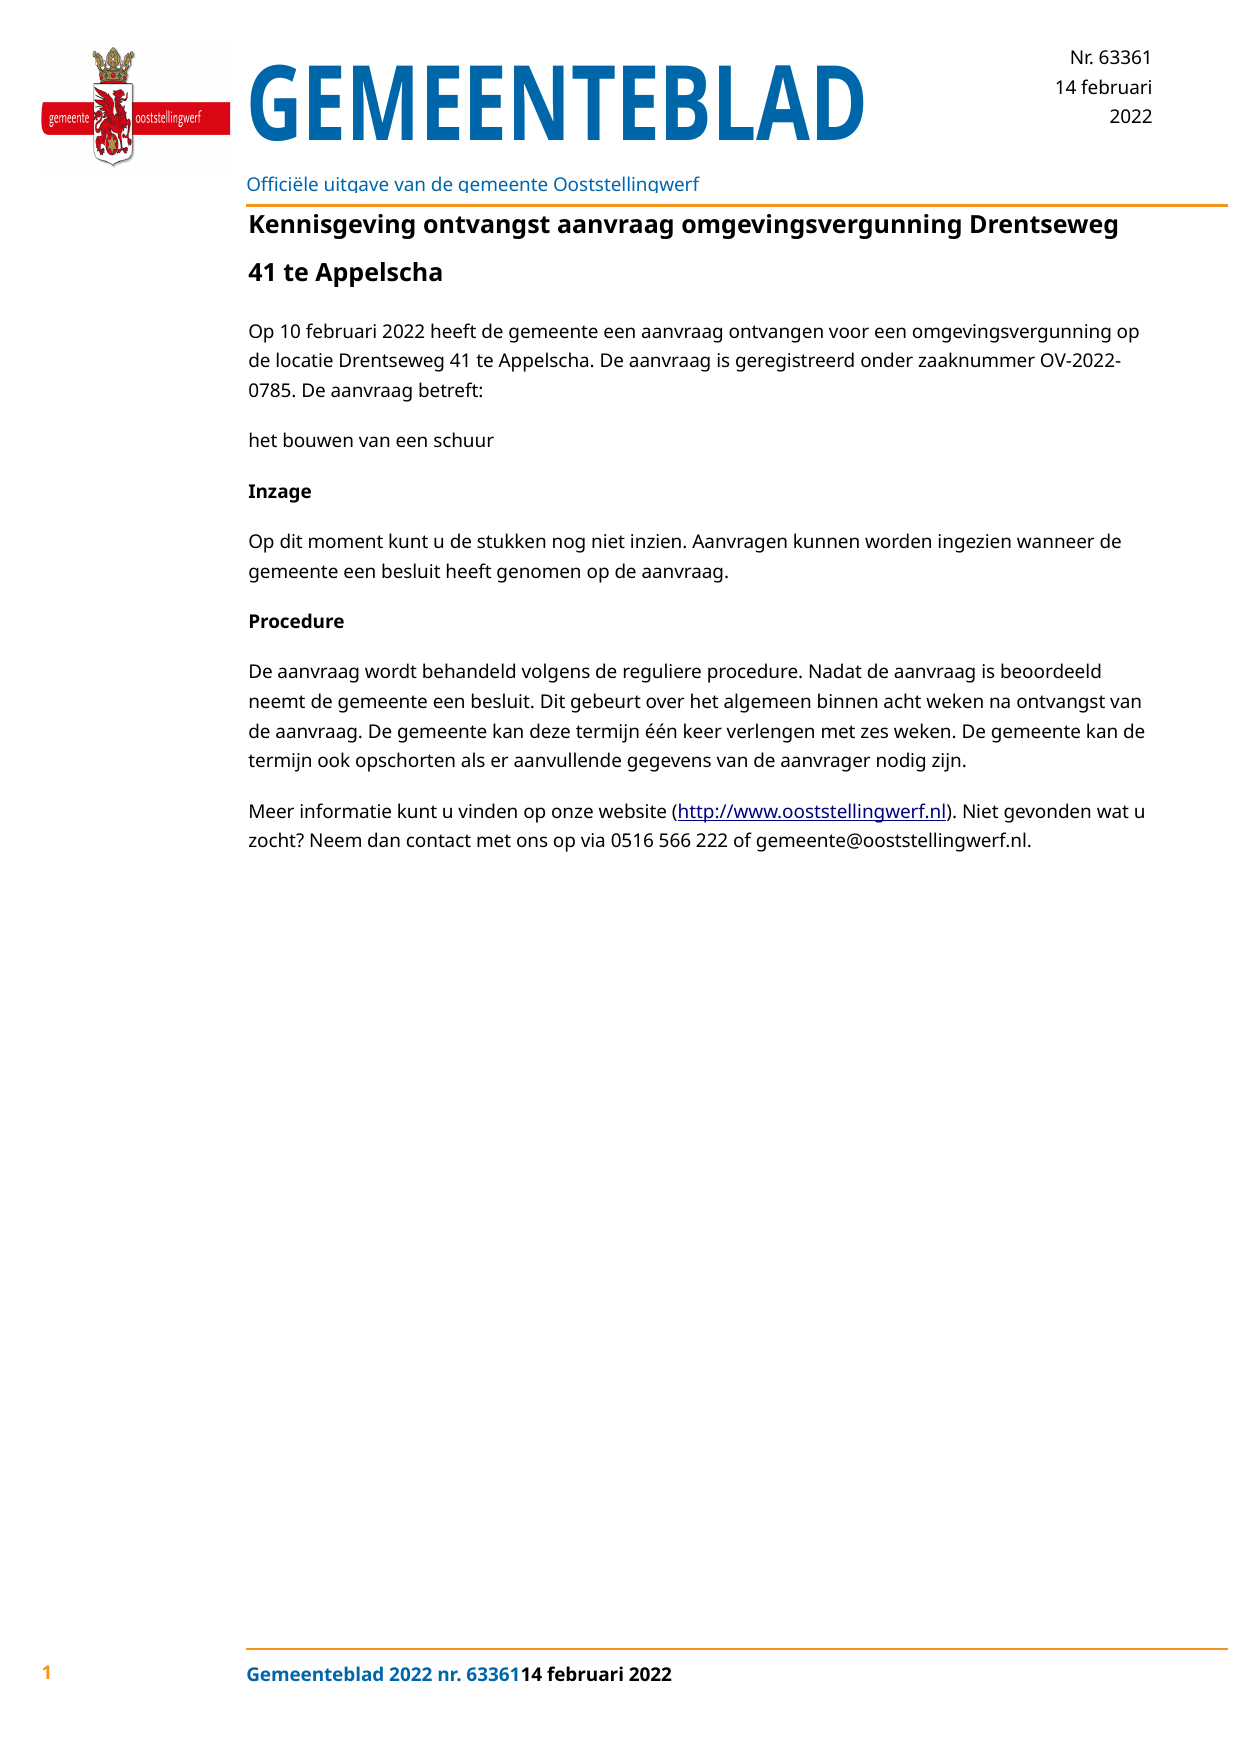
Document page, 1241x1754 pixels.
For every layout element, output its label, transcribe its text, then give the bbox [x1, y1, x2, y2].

text Kennisgeving ontvangst aanvraag omgevingsvergunning Drentseweg 41 te Appelscha [248, 207, 1152, 288]
picture [41, 47, 231, 172]
text De aanvraag wordt behandeld volgens de reguliere procedure. Nadat de aanvraag is beoordeeld neemt de gemeente een besluit. Dit gebeurt over het algemeen binnen acht weken na ontvangst van de aanvraag. De gemeente kan deze termijn één keer verlengen met zes weken. De gemeente kan de termijn ook opschorten als er aanvullende gegevens van de aanvrager nodig zijn. [248, 659, 1152, 773]
text Procedure [248, 608, 1152, 634]
text het bouwen van een schuur [248, 427, 1152, 453]
text Inzage [248, 478, 1152, 504]
text Op 10 februari 2022 heeft de gemeente een aanvraag ontvangen voor een omgevingsvergunning op de locatie Drentseweg 41 te Appelscha. De aanvraag is geregistreerd onder zaaknummer OV-2022-0785. De aanvraag betreft: [248, 318, 1152, 403]
text Op dit moment kunt u de stukken nog niet inzien. Aanvragen kunnen worden ingezien wanneer de gemeente een besluit heeft genomen op de aanvraag. [248, 528, 1152, 584]
text Meer informatie kunt u vinden op onze website (http://www.ooststellingwerf.nl). Niet gevonden wat u zocht? Neem dan contact met ons op via 0516 566 222 of gemeente@ooststellingwerf.nl. [248, 798, 1152, 853]
